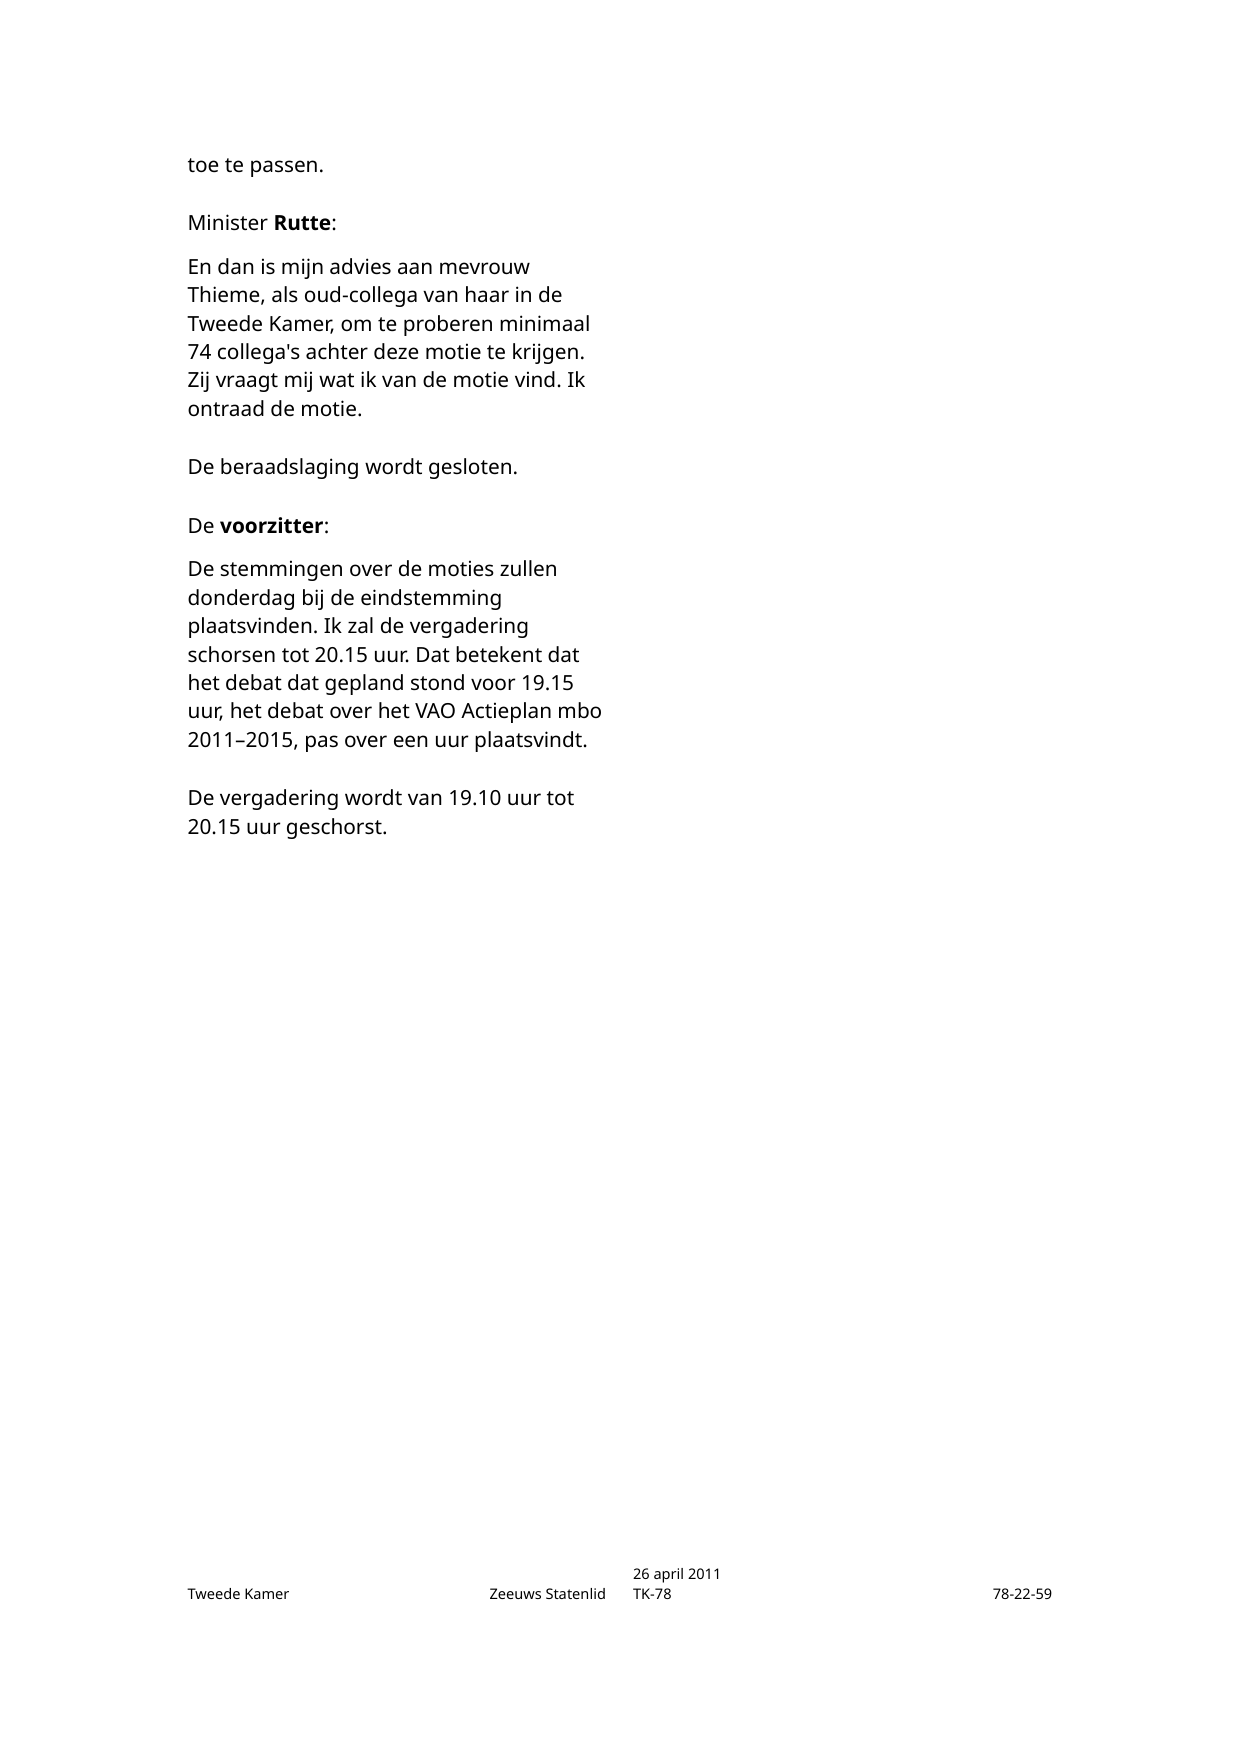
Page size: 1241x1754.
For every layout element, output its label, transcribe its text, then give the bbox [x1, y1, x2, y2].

text toe te passen. [187, 150, 605, 178]
text Minister Rutte: [187, 208, 605, 237]
text En dan is mijn advies aan mevrouw Thieme, als oud-collega van haar in de Tweede Kamer, om te proberen minimaal 74 collega's achter deze motie te krijgen. Zij vraagt mij wat ik van de motie vind. Ik ontraad de motie. [187, 252, 605, 422]
text De beraadslaging wordt gesloten. [187, 452, 605, 481]
text De voorzitter: [187, 511, 605, 539]
text De stemmingen over de moties zullen donderdag bij de eindstemming plaatsvinden. Ik zal de vergadering schorsen tot 20.15 uur. Dat betekent dat het debat dat gepland stond voor 19.15 uur, het debat over het VAO Actieplan mbo 2011–2015, pas over een uur plaatsvindt. [187, 554, 605, 753]
text De vergadering wordt van 19.10 uur tot 20.15 uur geschorst. [187, 783, 605, 840]
